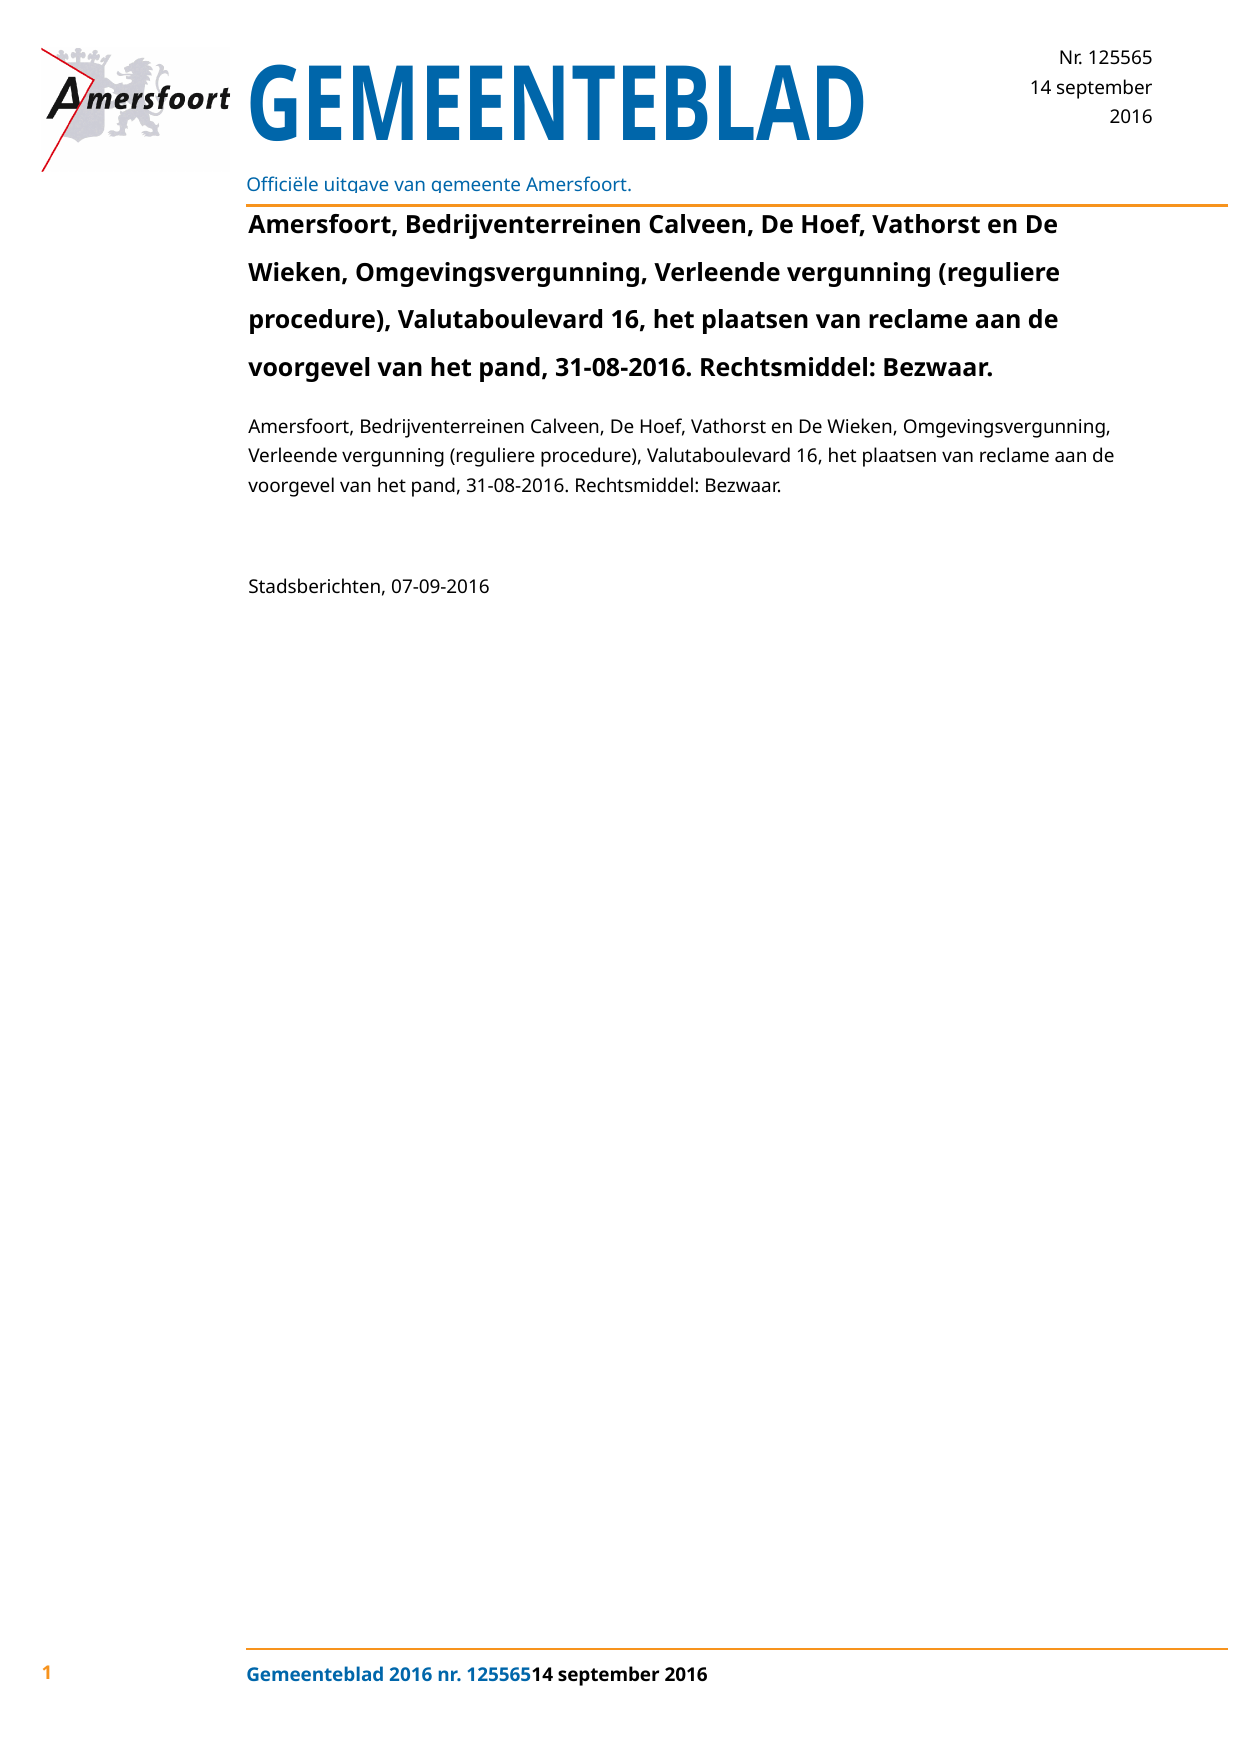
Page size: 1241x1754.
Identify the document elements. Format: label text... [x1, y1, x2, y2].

picture [41, 47, 231, 172]
text Amersfoort, Bedrijventerreinen Calveen, De Hoef, Vathorst en De Wieken, Omgevingsvergunning, Verleende vergunning (reguliere procedure), Valutaboulevard 16, het plaatsen van reclame aan de voorgevel van het pand, 31-08-2016. Rechtsmiddel: Bezwaar. [248, 413, 1152, 498]
text Stadsberichten, 07-09-2016 [248, 573, 1152, 599]
text Amersfoort, Bedrijventerreinen Calveen, De Hoef, Vathorst en De Wieken, Omgevingsvergunning, Verleende vergunning (reguliere procedure), Valutaboulevard 16, het plaatsen van reclame aan de voorgevel van het pand, 31-08-2016. Rechtsmiddel: Bezwaar. [248, 207, 1152, 384]
